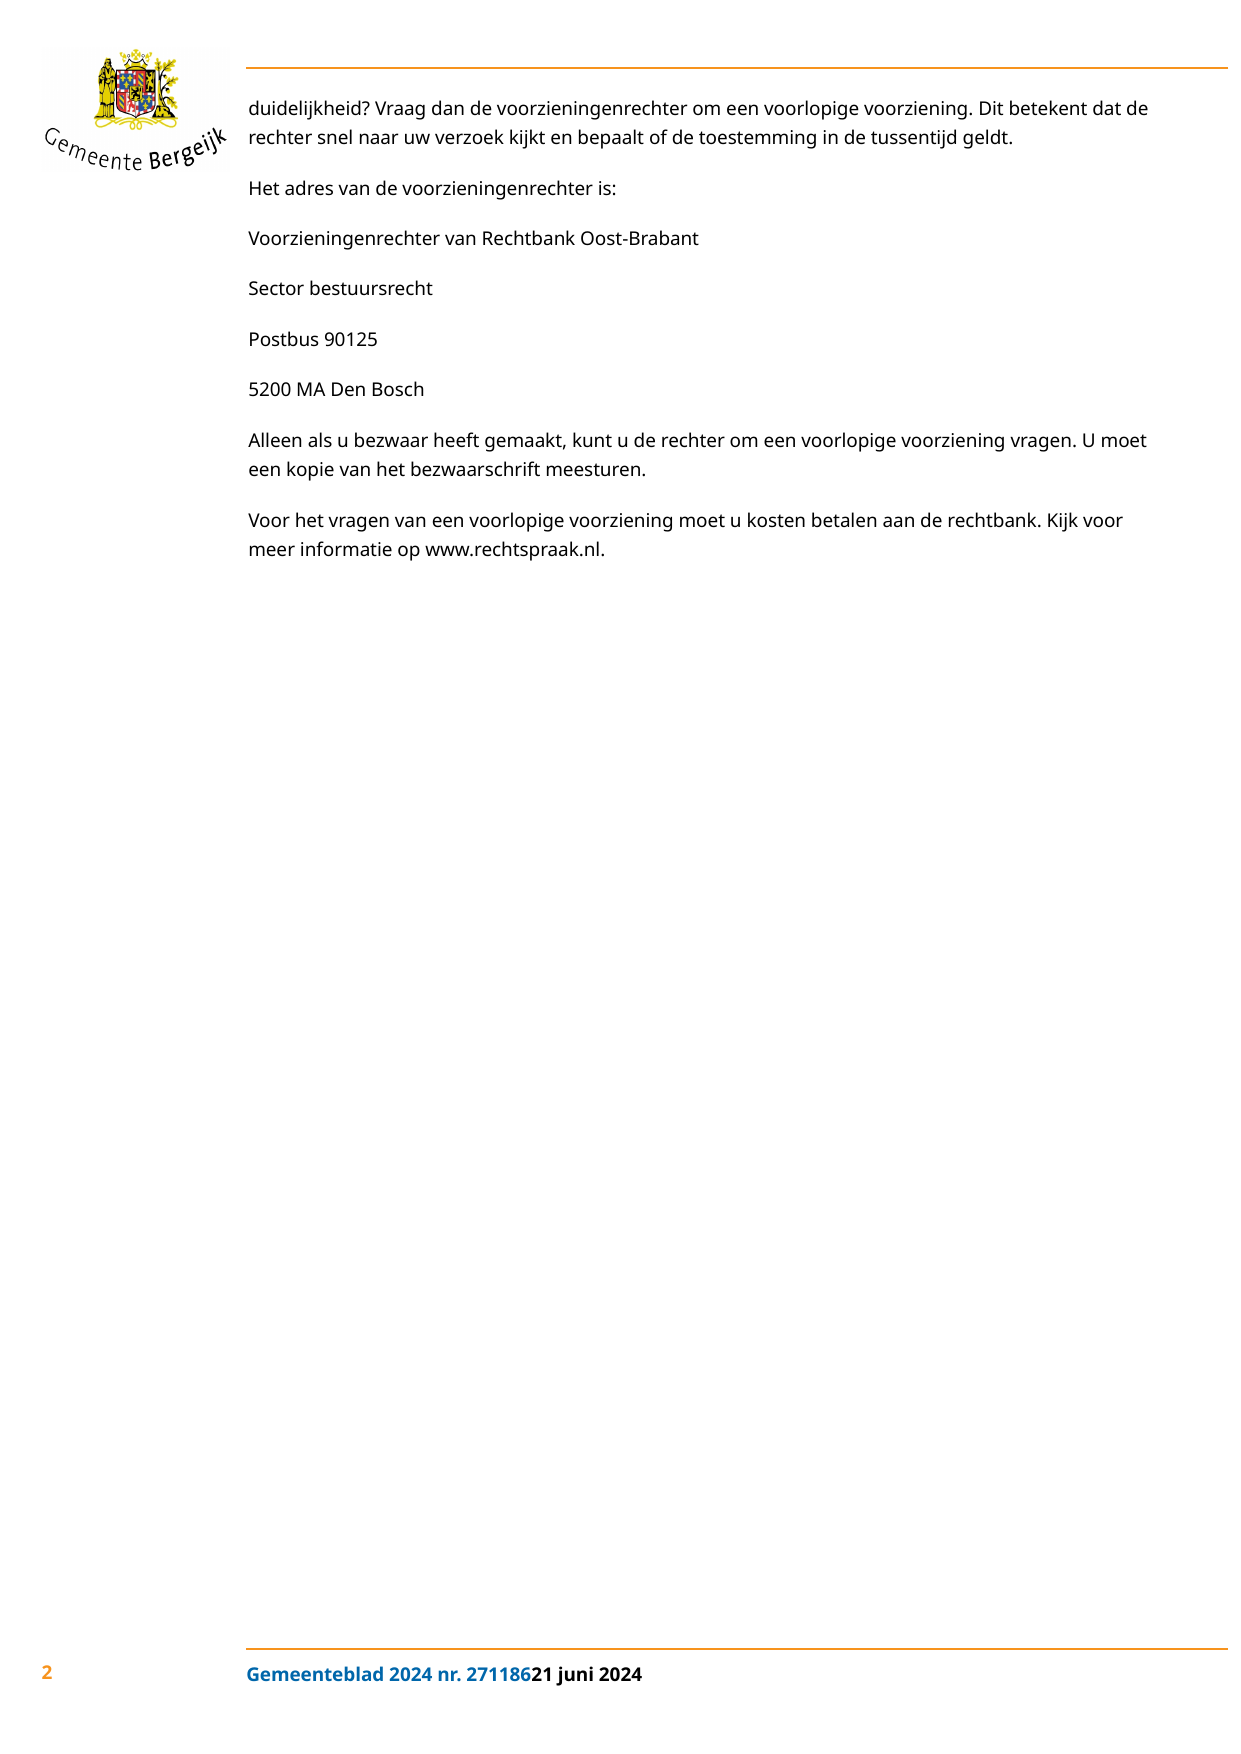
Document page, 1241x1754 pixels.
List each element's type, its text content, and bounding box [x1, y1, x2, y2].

text duidelijkheid? Vraag dan de voorzieningenrechter om een voorlopige voorziening. Dit betekent dat de rechter snel naar uw verzoek kijkt en bepaalt of de toestemming in de tussentijd geldt. [248, 95, 1152, 150]
text 5200 MA Den Bosch [248, 376, 1152, 402]
text Sector bestuursrecht [248, 276, 1152, 301]
text Postbus 90125 [248, 326, 1152, 352]
text Het adres van de voorzieningenrechter is: [248, 175, 1152, 201]
picture [41, 47, 231, 172]
text Voor het vragen van een voorlopige voorziening moet u kosten betalen aan de rechtbank. Kijk voor meer informatie op www.rechtspraak.nl. [248, 507, 1152, 562]
text Voorzieningenrechter van Rechtbank Oost-Brabant [248, 225, 1152, 251]
text Alleen als u bezwaar heeft gemaakt, kunt u de rechter om een voorlopige voorziening vragen. U moet een kopie van het bezwaarschrift meesturen. [248, 427, 1152, 482]
